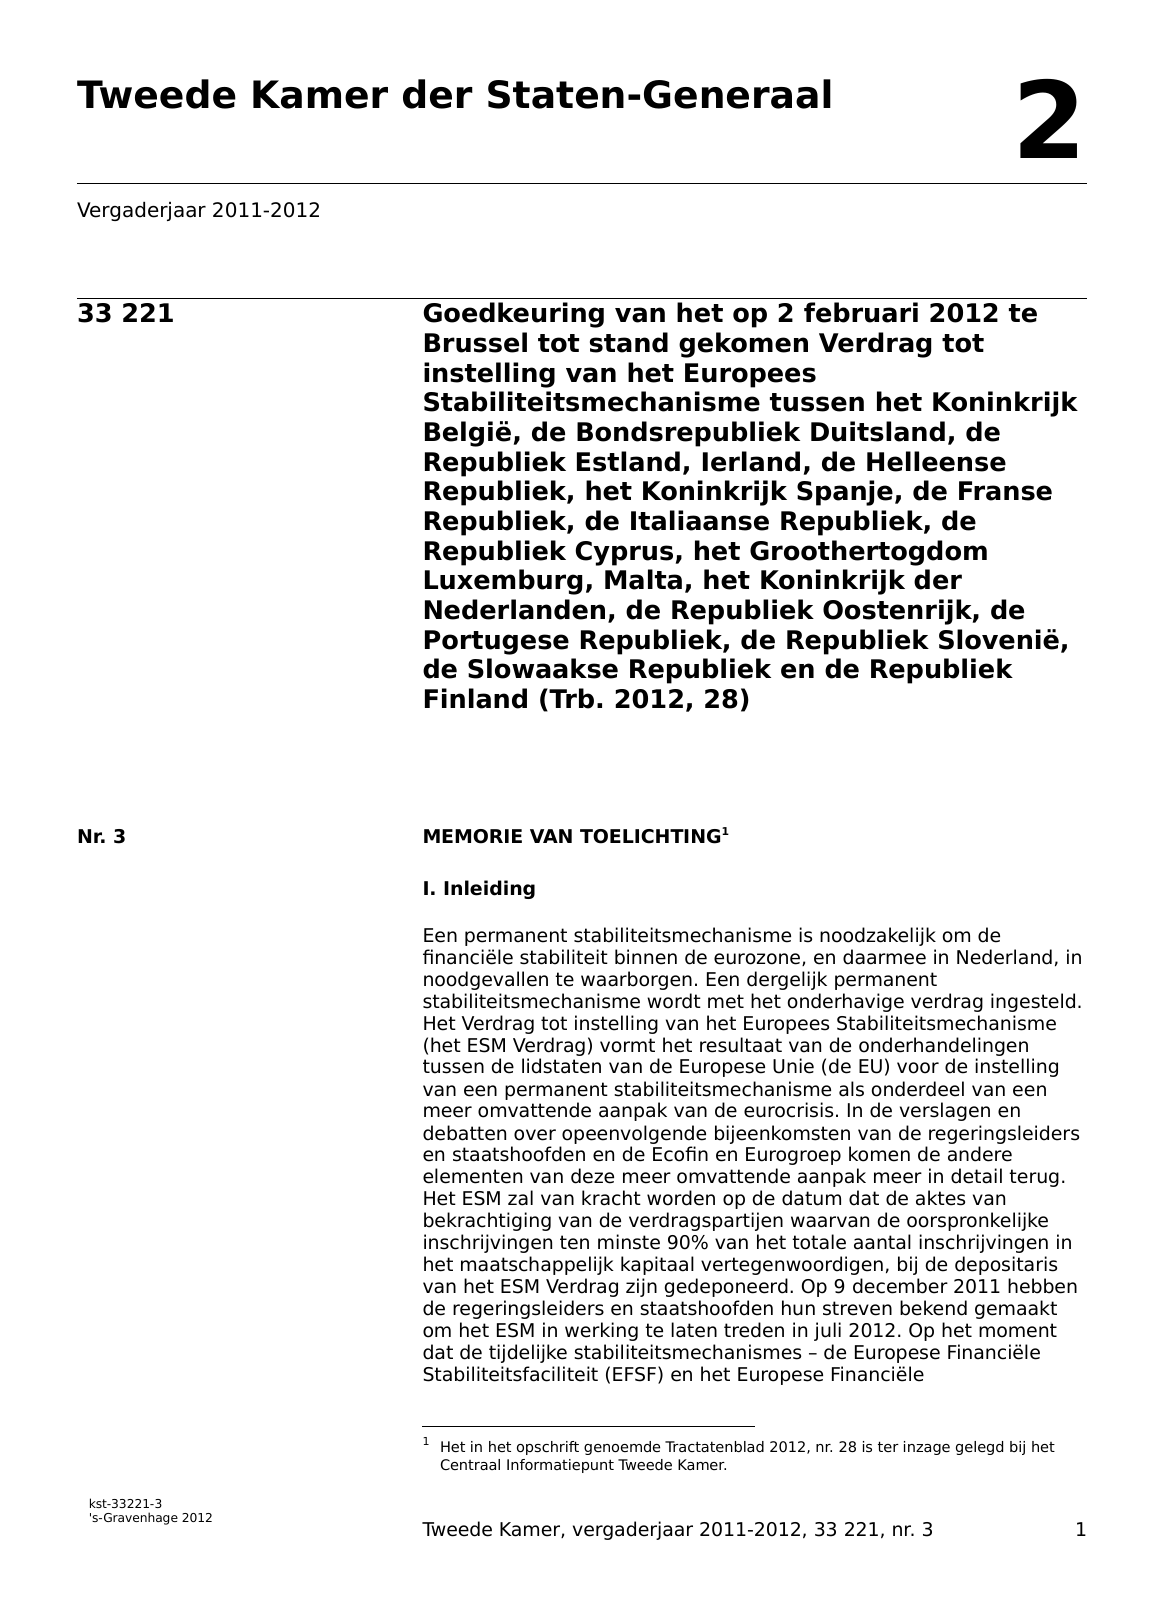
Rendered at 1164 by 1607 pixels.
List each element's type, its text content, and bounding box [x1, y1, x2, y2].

subtitle Nr. 3 MEMORIE VAN TOELICHTING [77, 826, 1087, 848]
text Het in het opschrift genoemde Tractatenblad 2012, nr. 28 is ter inzage gelegd bij het Centraal Informatiepunt Tweede Kamer. [422, 1435, 1087, 1474]
table_header 2 [886, 59, 1087, 183]
text kst-33221-3 [88, 1497, 323, 1511]
table_header Tweede Kamer der Staten-Generaal [77, 59, 886, 183]
subtitle 33 221 Goedkeuring van het op 2 februari 2012 te Brussel tot stand gekomen Verdrag tot instelling van het Europees Stabiliteitsmechanisme tussen het Koninkrijk België, de Bondsrepubliek Duitsland, de Republiek Estland, Ierland, de Helleense Republiek, het Koninkrijk Spanje, de Franse Republiek, de Italiaanse Republiek, de Republiek Cyprus, het Groothertogdom Luxemburg, Malta, het Koninkrijk der Nederlanden, de Republiek Oostenrijk, de Portugese Republiek, de Republiek Slovenië, de Slowaakse Republiek en de Republiek Finland (Trb. 2012, 28) [77, 299, 1087, 714]
text Een permanent stabiliteitsmechanisme is noodzakelijk om de financiële stabiliteit binnen de eurozone, en daarmee in Nederland, in noodgevallen te waarborgen. Een dergelijk permanent stabiliteitsmechanisme wordt met het onderhavige verdrag ingesteld. Het Verdrag tot instelling van het Europees Stabiliteitsmechanisme (het ESM Verdrag) vormt het resultaat van de onderhandelingen tussen de lidstaten van de Europese Unie (de EU) voor de instelling van een permanent stabiliteitsmechanisme als onderdeel van een meer omvattende aanpak van de eurocrisis. In de verslagen en debatten over opeenvolgende bijeenkomsten van de regeringsleiders en staatshoofden en de Ecofin en Eurogroep komen de andere elementen van deze meer omvattende aanpak meer in detail terug. [422, 924, 1087, 1188]
text 's-Gravenhage 2012 [88, 1511, 323, 1525]
text Het ESM zal van kracht worden op de datum dat de aktes van bekrachtiging van de verdragspartijen waarvan de oorspronkelijke inschrijvingen ten minste 90% van het totale aantal inschrijvingen in het maatschappelijk kapitaal vertegenwoordigen, bij de depositaris van het ESM Verdrag zijn gedeponeerd. Op 9 december 2011 hebben de regeringsleiders en staatshoofden hun streven bekend gemaakt om het ESM in werking te laten treden in juli 2012. Op het moment dat de tijdelijke stabiliteitsmechanismes – de Europese Financiële Stabiliteitsfaciliteit (EFSF) en het Europese Financiële [422, 1188, 1087, 1386]
table_cell Vergaderjaar 2011-2012 [77, 184, 1087, 298]
subtitle I. Inleiding [422, 878, 1087, 899]
